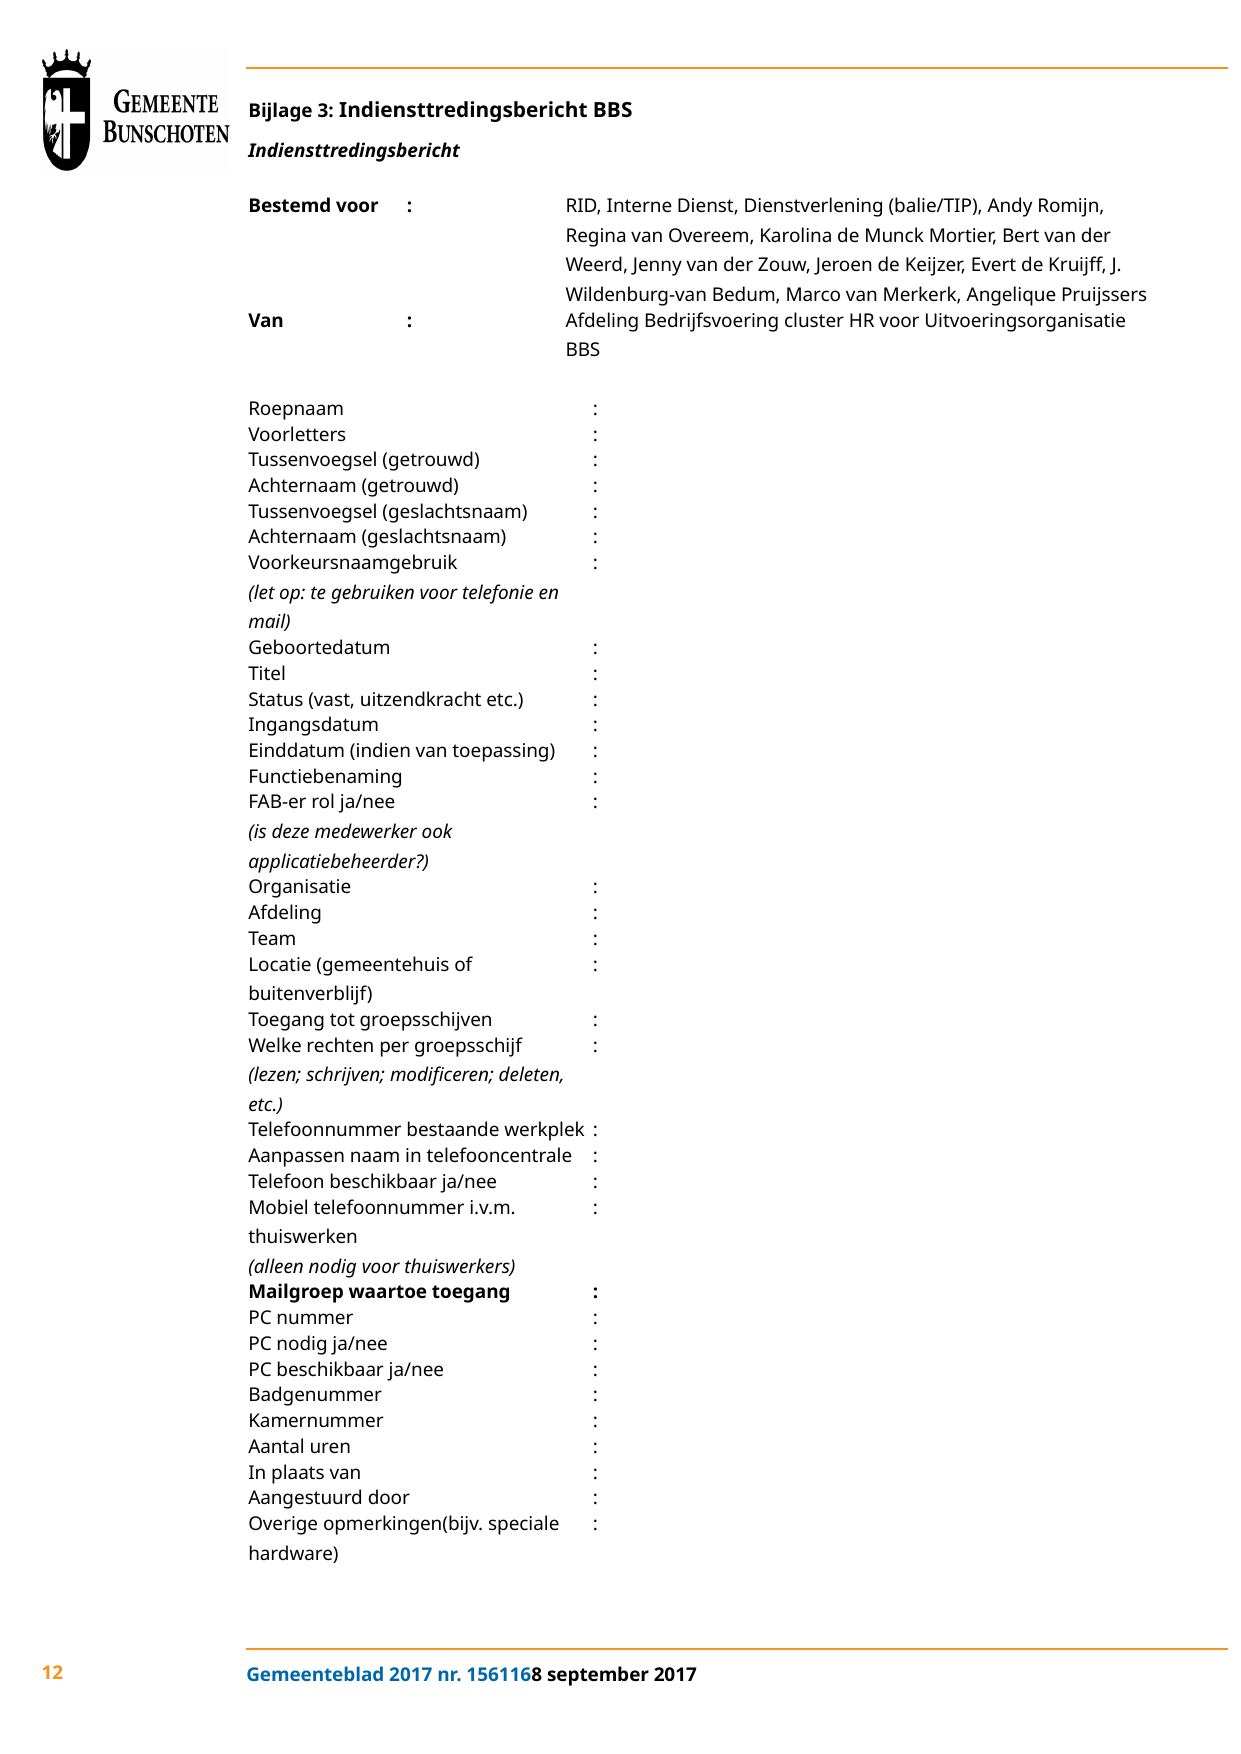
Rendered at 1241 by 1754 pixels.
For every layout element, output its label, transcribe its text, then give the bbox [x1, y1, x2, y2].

table_header : [593, 395, 769, 421]
table_header Bestemd voor [248, 192, 407, 307]
table_cell FAB-er rol ja/nee (is deze medewerker ook applicatiebeheerder?) [248, 789, 593, 873]
table_cell Ingangsdatum [248, 711, 593, 737]
table_cell Status (vast, uitzendkracht etc.) [248, 686, 593, 711]
table_cell Titel [248, 660, 593, 686]
table_cell [769, 1032, 1152, 1117]
table_cell Mailgroep waartoe toegang [248, 1279, 593, 1304]
table_cell : [593, 1194, 769, 1279]
table_cell PC nummer [248, 1305, 593, 1330]
table_cell Tussenvoegsel (getrouwd) [248, 446, 593, 472]
table_cell : [593, 660, 769, 686]
table_cell Telefoon beschikbaar ja/nee [248, 1168, 593, 1194]
table_cell [769, 1305, 1152, 1330]
table_cell PC nodig ja/nee [248, 1330, 593, 1356]
table_cell : [593, 789, 769, 873]
table_cell [769, 1330, 1152, 1356]
table_cell [769, 634, 1152, 660]
table_cell Afdeling Bedrijfsvoering cluster HR voor Uitvoeringsorganisatie BBS [565, 307, 1152, 362]
table_cell : [593, 1356, 769, 1382]
table_cell PC beschikbaar ja/nee [248, 1356, 593, 1382]
table_cell : [593, 874, 769, 899]
table_cell Telefoonnummer bestaande werkplek [248, 1117, 593, 1142]
table_cell Voorletters [248, 421, 593, 446]
table_cell [769, 524, 1152, 549]
table_header [769, 395, 1152, 421]
table_cell : [593, 446, 769, 472]
table_cell Achternaam (geslachtsnaam) [248, 524, 593, 549]
table_cell [769, 498, 1152, 524]
table_cell [769, 1382, 1152, 1407]
table_cell Organisatie [248, 874, 593, 899]
table_cell [769, 737, 1152, 763]
table_cell Overige opmerkingen(bijv. speciale hardware) [248, 1510, 593, 1566]
table_cell Aantal uren [248, 1433, 593, 1459]
table_cell : [407, 307, 565, 362]
table_cell [769, 1408, 1152, 1433]
table_cell Achternaam (getrouwd) [248, 472, 593, 498]
table_cell : [593, 899, 769, 925]
table_cell : [593, 1006, 769, 1032]
table_cell : [593, 737, 769, 763]
table_cell [769, 1006, 1152, 1032]
table_cell [769, 1194, 1152, 1279]
text Indiensttredingsbericht [248, 137, 1152, 163]
table_cell : [593, 686, 769, 711]
table_cell : [593, 1382, 769, 1407]
table_cell [769, 899, 1152, 925]
table_cell : [593, 711, 769, 737]
table_cell : [593, 1408, 769, 1433]
table_cell Einddatum (indien van toepassing) [248, 737, 593, 763]
table_cell [769, 1143, 1152, 1168]
table_cell [769, 446, 1152, 472]
table_cell [769, 874, 1152, 899]
table_cell Afdeling [248, 899, 593, 925]
table_cell Van [248, 307, 407, 362]
table_cell : [593, 1459, 769, 1484]
table_cell : [593, 498, 769, 524]
table_cell [769, 1117, 1152, 1142]
table_cell Aangestuurd door [248, 1485, 593, 1510]
table_cell [769, 925, 1152, 951]
table_cell Aanpassen naam in telefooncentrale [248, 1143, 593, 1168]
table_cell : [593, 1510, 769, 1566]
table_cell [769, 951, 1152, 1006]
table_cell Team [248, 925, 593, 951]
table_cell [769, 1279, 1152, 1304]
picture [41, 47, 231, 172]
table_cell : [593, 1279, 769, 1304]
table_header Roepnaam [248, 395, 593, 421]
table_cell [769, 549, 1152, 634]
table_cell : [593, 1168, 769, 1194]
table_cell : [593, 763, 769, 789]
table_cell : [593, 472, 769, 498]
table_cell [769, 1168, 1152, 1194]
table_cell [769, 789, 1152, 873]
table_cell : [593, 951, 769, 1006]
table_cell Locatie (gemeentehuis of buitenverblijf) [248, 951, 593, 1006]
table_cell Mobiel telefoonnummer i.v.m. thuiswerken (alleen nodig voor thuiswerkers) [248, 1194, 593, 1279]
table_cell [769, 472, 1152, 498]
table_header : [407, 192, 565, 307]
table_cell [769, 686, 1152, 711]
table_cell In plaats van [248, 1459, 593, 1484]
table_cell Welke rechten per groepsschijf (lezen; schrijven; modificeren; deleten, etc.) [248, 1032, 593, 1117]
table_cell : [593, 1143, 769, 1168]
table_cell Geboortedatum [248, 634, 593, 660]
table_cell Tussenvoegsel (geslachtsnaam) [248, 498, 593, 524]
table_cell Kamernummer [248, 1408, 593, 1433]
table_cell [769, 660, 1152, 686]
table_cell Toegang tot groepsschijven [248, 1006, 593, 1032]
table_cell [769, 1485, 1152, 1510]
table_cell [769, 1459, 1152, 1484]
table_cell Voorkeursnaamgebruik (let op: te gebruiken voor telefonie en mail) [248, 549, 593, 634]
table_cell : [593, 1117, 769, 1142]
table_cell : [593, 524, 769, 549]
table_cell : [593, 421, 769, 446]
table_cell : [593, 549, 769, 634]
table_cell [769, 421, 1152, 446]
table_cell [769, 1510, 1152, 1566]
table_cell : [593, 634, 769, 660]
table_cell [769, 1433, 1152, 1459]
table_cell Functiebenaming [248, 763, 593, 789]
table_cell : [593, 1032, 769, 1117]
table_cell [769, 763, 1152, 789]
table_cell : [593, 1433, 769, 1459]
table_cell : [593, 1305, 769, 1330]
text Bijlage 3: Indiensttredingsbericht BBS [248, 95, 1152, 123]
table_header RID, Interne Dienst, Dienstverlening (balie/TIP), Andy Romijn, Regina van Overeem, Karolina de Munck Mortier, Bert van der Weerd, Jenny van der Zouw, Jeroen de Keijzer, Evert de Kruijff, J. Wildenburg-van Bedum, Marco van Merkerk, Angelique Pruijssers [565, 192, 1152, 307]
table_cell : [593, 1485, 769, 1510]
table_cell [769, 1356, 1152, 1382]
table_cell [769, 711, 1152, 737]
table_cell : [593, 1330, 769, 1356]
table_cell : [593, 925, 769, 951]
table_cell Badgenummer [248, 1382, 593, 1407]
